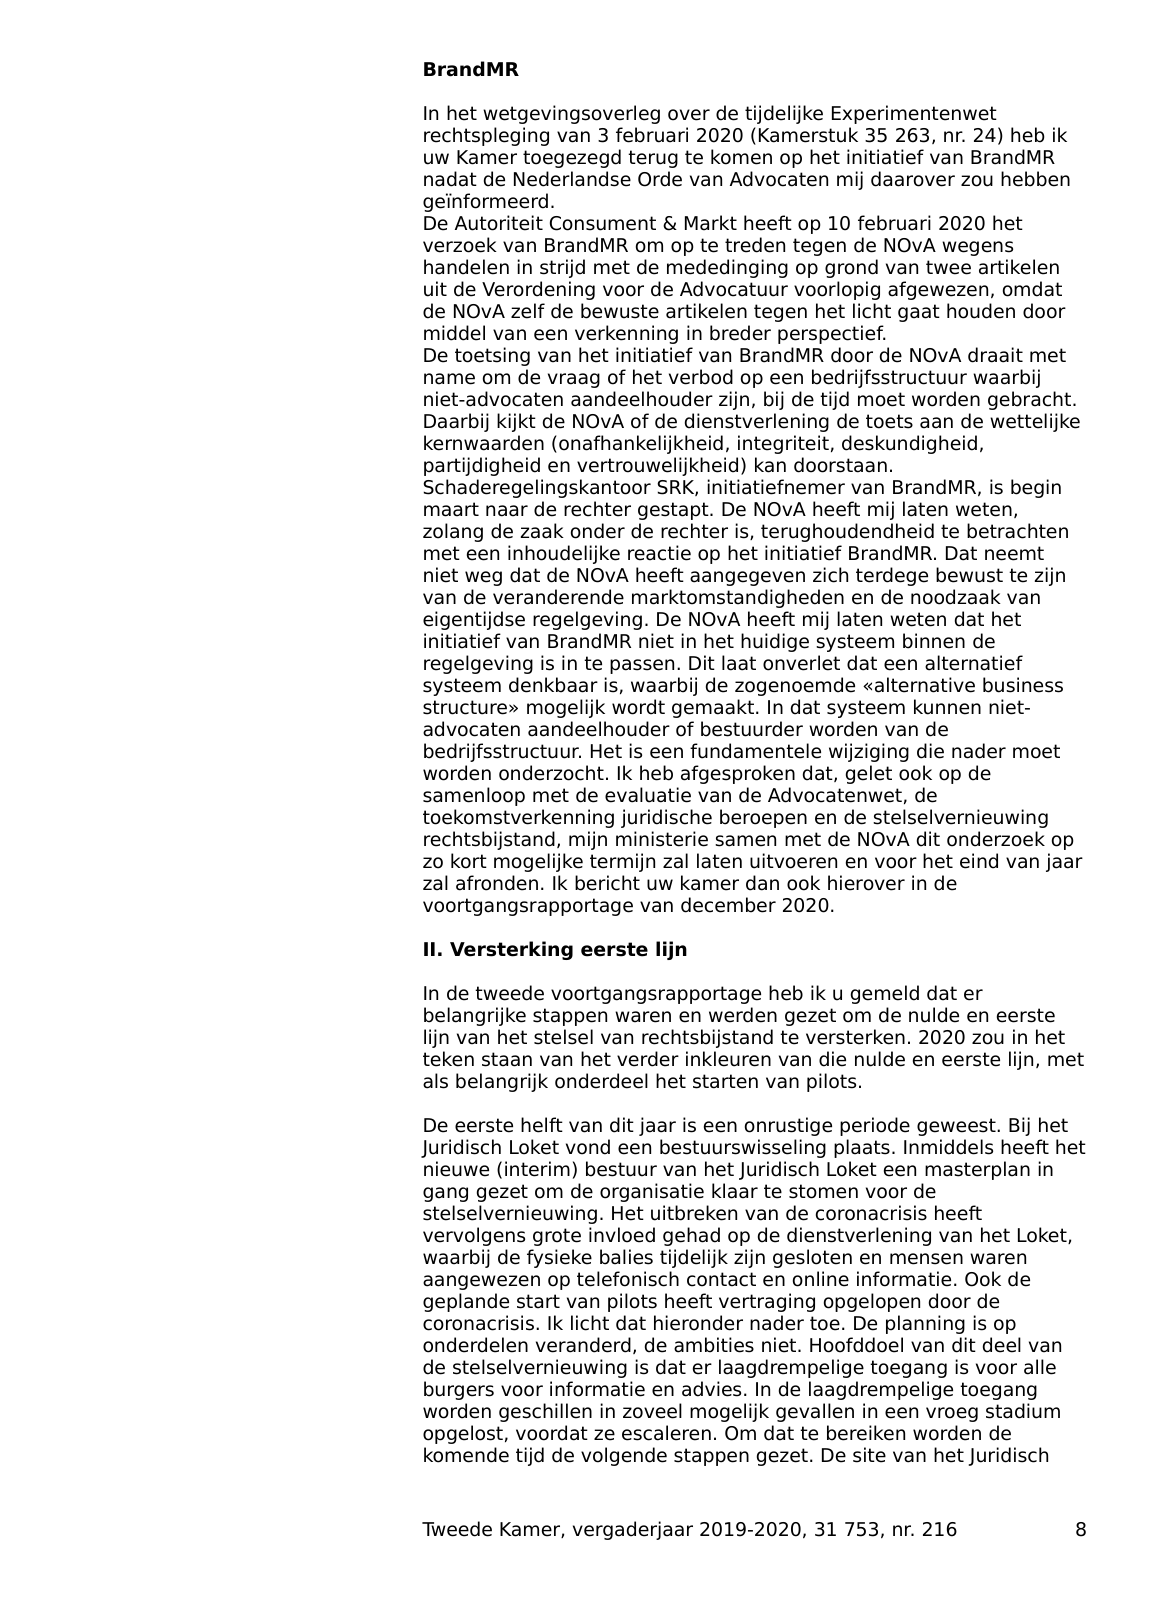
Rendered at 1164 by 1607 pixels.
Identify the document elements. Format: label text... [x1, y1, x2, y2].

text De toetsing van het initiatief van BrandMR door de NOvA draait met name om de vraag of het verbod op een bedrijfsstructuur waarbij niet-advocaten aandeelhouder zijn, bij de tijd moet worden gebracht. Daarbij kijkt de NOvA of de dienstverlening de toets aan de wettelijke kernwaarden (onafhankelijkheid, integriteit, deskundigheid, partijdigheid en vertrouwelijkheid) kan doorstaan. [422, 345, 1087, 477]
subtitle II. Versterking eerste lijn [422, 939, 1087, 961]
text De Autoriteit Consument & Markt heeft op 10 februari 2020 het verzoek van BrandMR om op te treden tegen de NOvA wegens handelen in strijd met de mededinging op grond van twee artikelen uit de Verordening voor de Advocatuur voorlopig afgewezen, omdat de NOvA zelf de bewuste artikelen tegen het licht gaat houden door middel van een verkenning in breder perspectief. [422, 213, 1087, 345]
subtitle BrandMR [422, 59, 1087, 81]
text Schaderegelingskantoor SRK, initiatiefnemer van BrandMR, is begin maart naar de rechter gestapt. De NOvA heeft mij laten weten, zolang de zaak onder de rechter is, terughoudendheid te betrachten met een inhoudelijke reactie op het initiatief BrandMR. Dat neemt niet weg dat de NOvA heeft aangegeven zich terdege bewust te zijn van de veranderende marktomstandigheden en de noodzaak van eigentijdse regelgeving. De NOvA heeft mij laten weten dat het initiatief van BrandMR niet in het huidige systeem binnen de regelgeving is in te passen. Dit laat onverlet dat een alternatief systeem denkbaar is, waarbij de zogenoemde «alternative business structure» mogelijk wordt gemaakt. In dat systeem kunnen niet-advocaten aandeelhouder of bestuurder worden van de bedrijfsstructuur. Het is een fundamentele wijziging die nader moet worden onderzocht. Ik heb afgesproken dat, gelet ook op de samenloop met de evaluatie van de Advocatenwet, de toekomstverkenning juridische beroepen en de stelselvernieuwing rechtsbijstand, mijn ministerie samen met de NOvA dit onderzoek op zo kort mogelijke termijn zal laten uitvoeren en voor het eind van jaar zal afronden. Ik bericht uw kamer dan ook hierover in de voortgangsrapportage van december 2020. [422, 477, 1087, 916]
text In de tweede voortgangsrapportage heb ik u gemeld dat er belangrijke stappen waren en werden gezet om de nulde en eerste lijn van het stelsel van rechtsbijstand te versterken. 2020 zou in het teken staan van het verder inkleuren van die nulde en eerste lijn, met als belangrijk onderdeel het starten van pilots. [422, 983, 1087, 1093]
text In het wetgevingsoverleg over de tijdelijke Experimentenwet rechtspleging van 3 februari 2020 (Kamerstuk 35 263, nr. 24) heb ik uw Kamer toegezegd terug te komen op het initiatief van BrandMR nadat de Nederlandse Orde van Advocaten mij daarover zou hebben geïnformeerd. [422, 103, 1087, 213]
text De eerste helft van dit jaar is een onrustige periode geweest. Bij het Juridisch Loket vond een bestuurswisseling plaats. Inmiddels heeft het nieuwe (interim) bestuur van het Juridisch Loket een masterplan in gang gezet om de organisatie klaar te stomen voor de stelselvernieuwing. Het uitbreken van de coronacrisis heeft vervolgens grote invloed gehad op de dienstverlening van het Loket, waarbij de fysieke balies tijdelijk zijn gesloten en mensen waren aangewezen op telefonisch contact en online informatie. Ook de geplande start van pilots heeft vertraging opgelopen door de coronacrisis. Ik licht dat hieronder nader toe. De planning is op onderdelen veranderd, de ambities niet. Hoofddoel van dit deel van de stelselvernieuwing is dat er laagdrempelige toegang is voor alle burgers voor informatie en advies. In de laagdrempelige toegang worden geschillen in zoveel mogelijk gevallen in een vroeg stadium opgelost, voordat ze escaleren. Om dat te bereiken worden de komende tijd de volgende stappen gezet. De site van het Juridisch [422, 1115, 1087, 1467]
